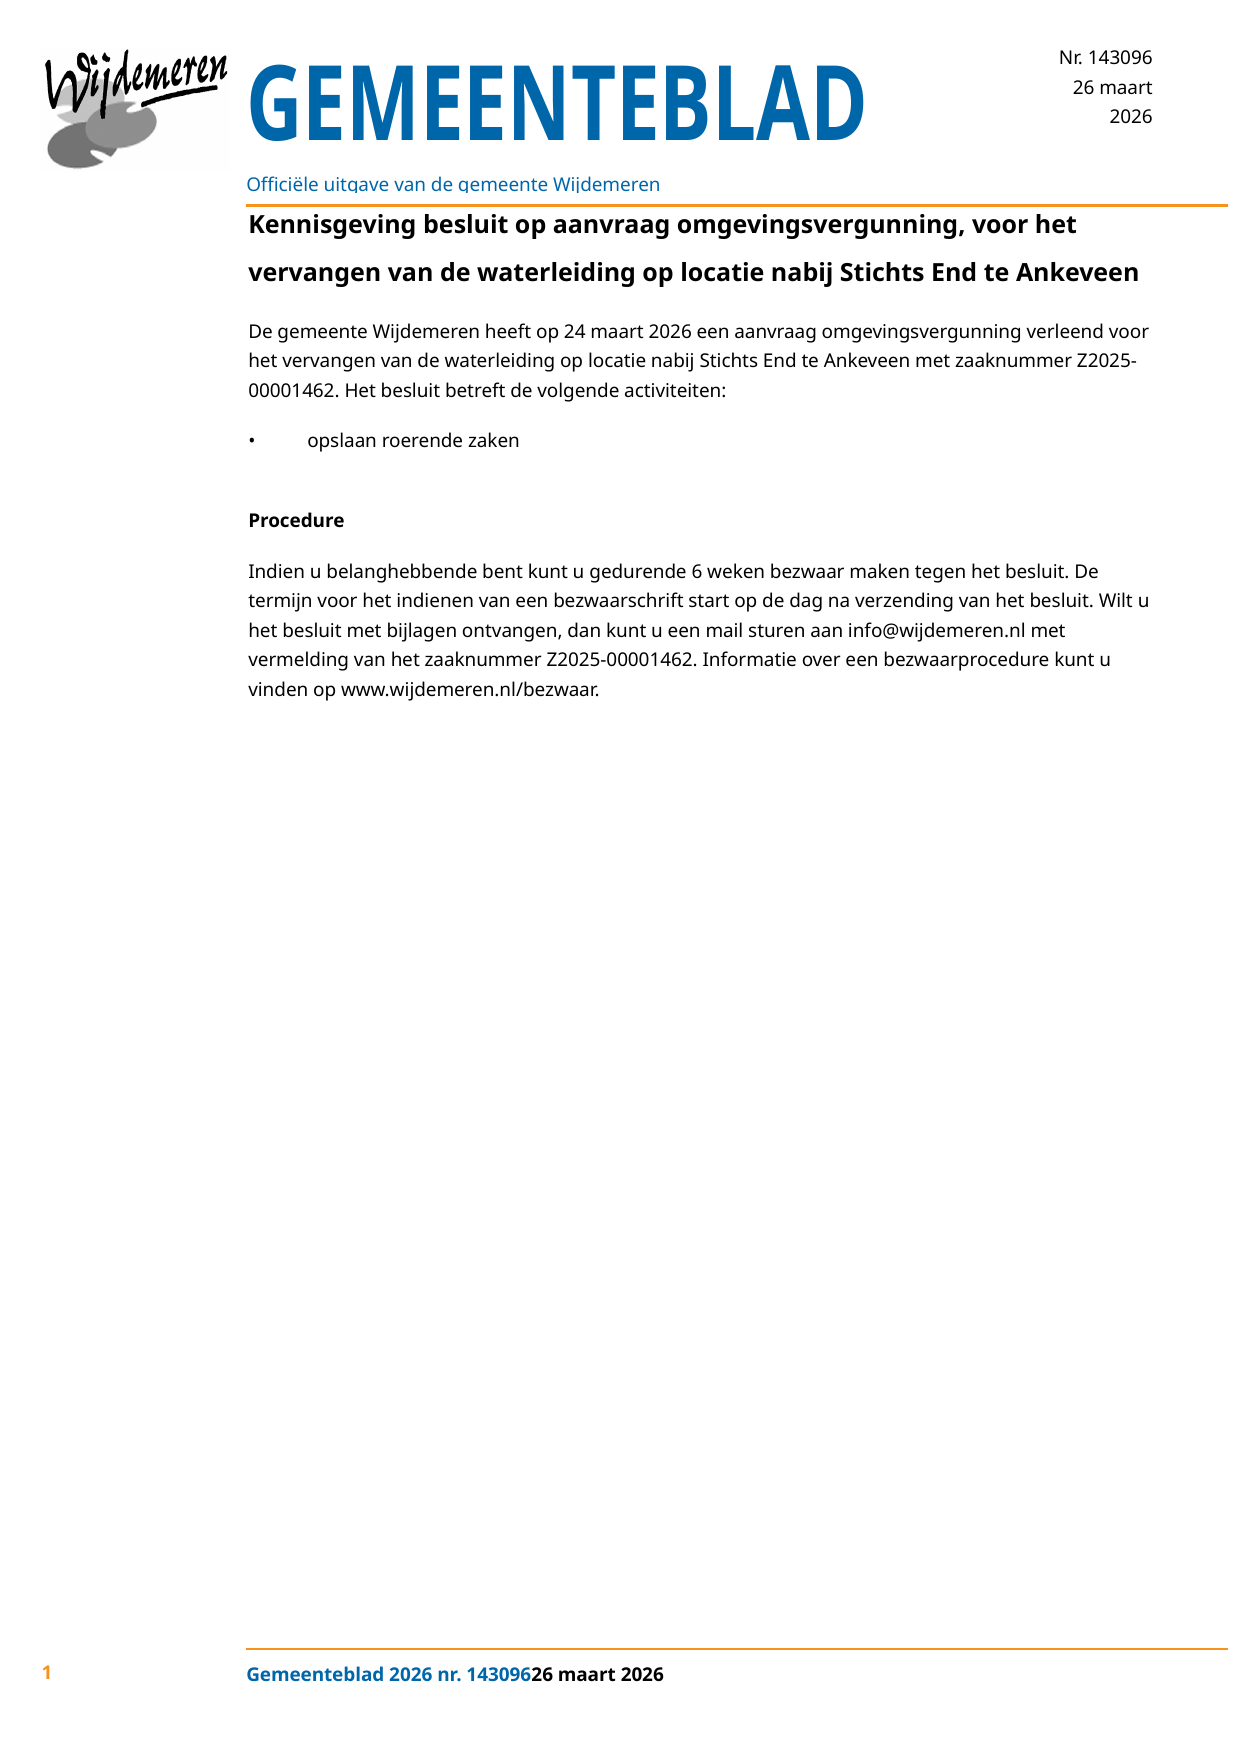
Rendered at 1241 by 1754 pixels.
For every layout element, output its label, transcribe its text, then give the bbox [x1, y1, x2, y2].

picture [41, 47, 231, 172]
text Indien u belanghebbende bent kunt u gedurende 6 weken bezwaar maken tegen het besluit. De termijn voor het indienen van een bezwaarschrift start op de dag na verzending van het besluit. Wilt u het besluit met bijlagen ontvangen, dan kunt u een mail sturen aan info@wijdemeren.nl met vermelding van het zaaknummer Z2025-00001462. Informatie over een bezwaarprocedure kunt u vinden op www.wijdemeren.nl/bezwaar. [248, 558, 1152, 702]
text Procedure [248, 507, 1152, 533]
text Kennisgeving besluit op aanvraag omgevingsvergunning, voor het vervangen van de waterleiding op locatie nabij Stichts End te Ankeveen [248, 207, 1152, 288]
text De gemeente Wijdemeren heeft op 24 maart 2026 een aanvraag omgevingsvergunning verleend voor het vervangen van de waterleiding op locatie nabij Stichts End te Ankeveen met zaaknummer Z2025-00001462. Het besluit betreft de volgende activiteiten: [248, 318, 1152, 403]
list opslaan roerende zaken [248, 427, 1152, 453]
